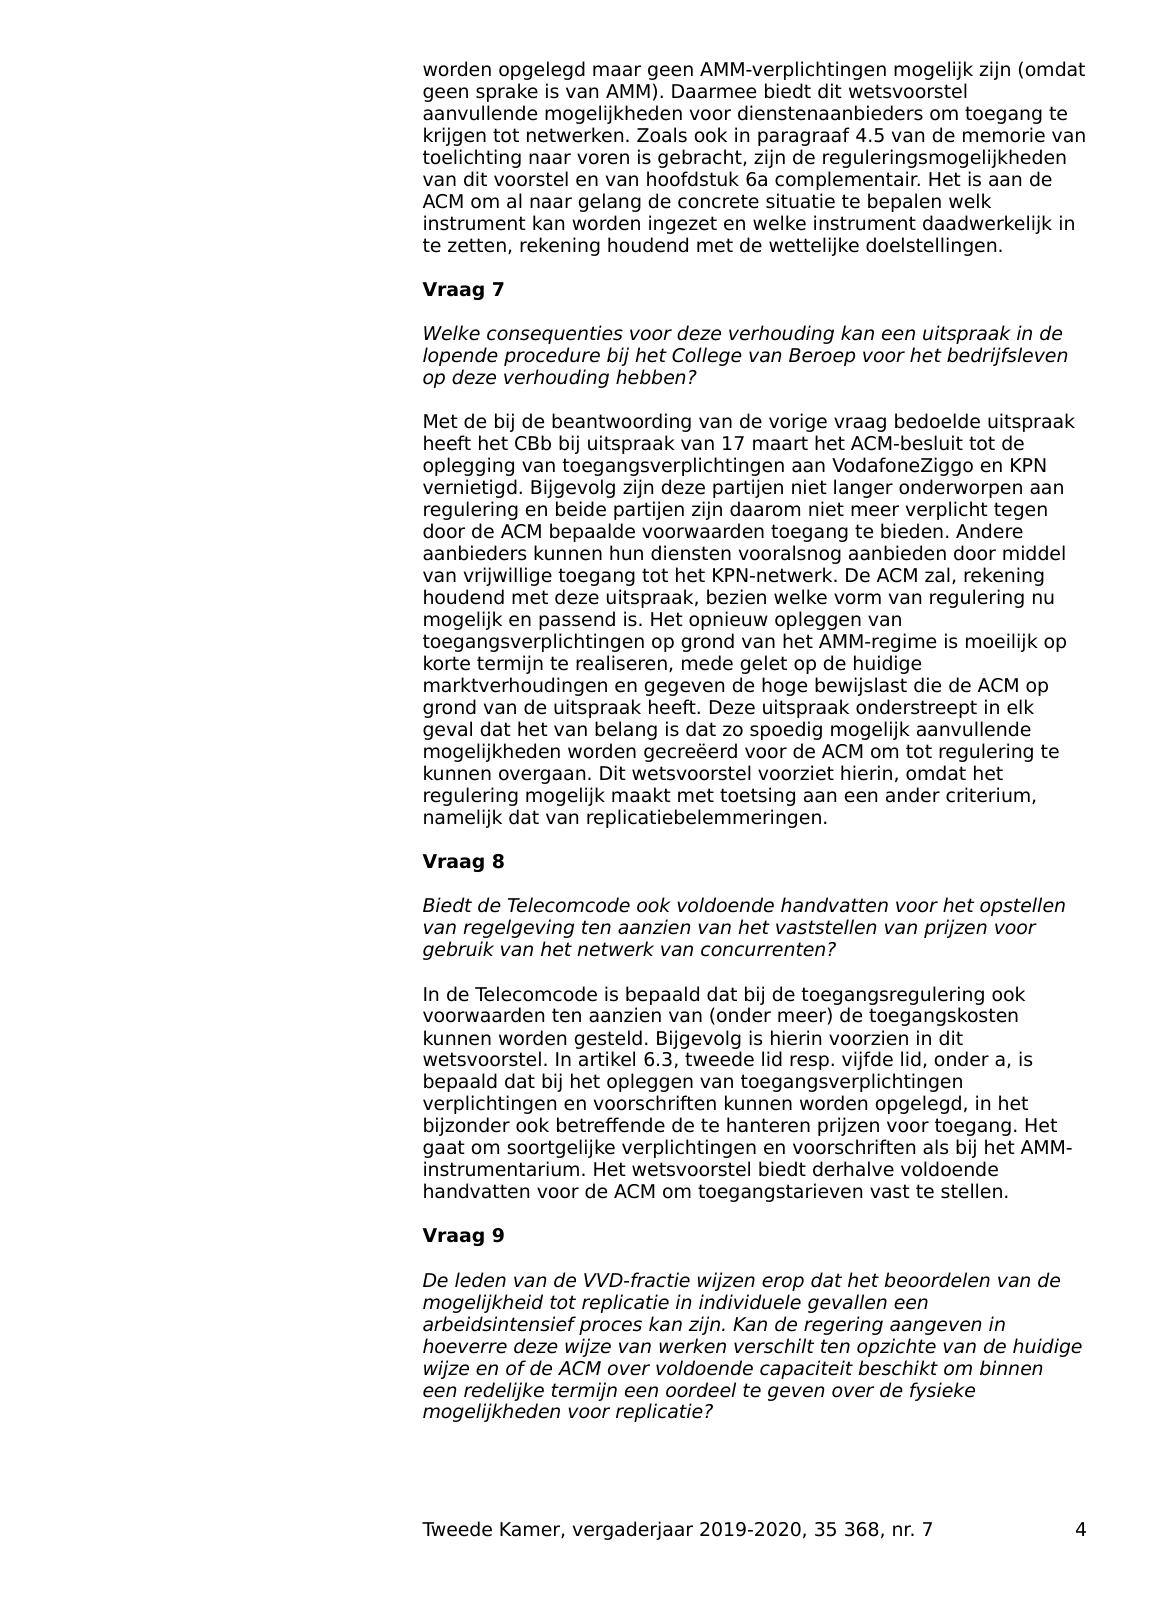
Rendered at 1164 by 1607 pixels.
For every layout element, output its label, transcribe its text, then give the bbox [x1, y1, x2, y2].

subtitle Vraag 9 [422, 1225, 1087, 1247]
text In de Telecomcode is bepaald dat bij de toegangsregulering ook voorwaarden ten aanzien van (onder meer) de toegangskosten kunnen worden gesteld. Bijgevolg is hierin voorzien in dit wetsvoorstel. In artikel 6.3, tweede lid resp. vijfde lid, onder a, is bepaald dat bij het opleggen van toegangsverplichtingen verplichtingen en voorschriften kunnen worden opgelegd, in het bijzonder ook betreffende de te hanteren prijzen voor toegang. Het gaat om soortgelijke verplichtingen en voorschriften als bij het AMM-instrumentarium. Het wetsvoorstel biedt derhalve voldoende handvatten voor de ACM om toegangstarieven vast te stellen. [422, 983, 1087, 1203]
text worden opgelegd maar geen AMM-verplichtingen mogelijk zijn (omdat geen sprake is van AMM). Daarmee biedt dit wetsvoorstel aanvullende mogelijkheden voor dienstenaanbieders om toegang te krijgen tot netwerken. Zoals ook in paragraaf 4.5 van de memorie van toelichting naar voren is gebracht, zijn de reguleringsmogelijkheden van dit voorstel en van hoofdstuk 6a complementair. Het is aan de ACM om al naar gelang de concrete situatie te bepalen welk instrument kan worden ingezet en welke instrument daadwerkelijk in te zetten, rekening houdend met de wettelijke doelstellingen. [422, 59, 1087, 257]
text Met de bij de beantwoording van de vorige vraag bedoelde uitspraak heeft het CBb bij uitspraak van 17 maart het ACM-besluit tot de oplegging van toegangsverplichtingen aan VodafoneZiggo en KPN vernietigd. Bijgevolg zijn deze partijen niet langer onderworpen aan regulering en beide partijen zijn daarom niet meer verplicht tegen door de ACM bepaalde voorwaarden toegang te bieden. Andere aanbieders kunnen hun diensten vooralsnog aanbieden door middel van vrijwillige toegang tot het KPN-netwerk. De ACM zal, rekening houdend met deze uitspraak, bezien welke vorm van regulering nu mogelijk en passend is. Het opnieuw opleggen van toegangsverplichtingen op grond van het AMM-regime is moeilijk op korte termijn te realiseren, mede gelet op de huidige marktverhoudingen en gegeven de hoge bewijslast die de ACM op grond van de uitspraak heeft. Deze uitspraak onderstreept in elk geval dat het van belang is dat zo spoedig mogelijk aanvullende mogelijkheden worden gecreëerd voor de ACM om tot regulering te kunnen overgaan. Dit wetsvoorstel voorziet hierin, omdat het regulering mogelijk maakt met toetsing aan een ander criterium, namelijk dat van replicatiebelemmeringen. [422, 411, 1087, 829]
text Biedt de Telecomcode ook voldoende handvatten voor het opstellen van regelgeving ten aanzien van het vaststellen van prijzen voor gebruik van het netwerk van concurrenten? [422, 895, 1087, 961]
text De leden van de VVD-fractie wijzen erop dat het beoordelen van de mogelijkheid tot replicatie in individuele gevallen een arbeidsintensief proces kan zijn. Kan de regering aangeven in hoeverre deze wijze van werken verschilt ten opzichte van de huidige wijze en of de ACM over voldoende capaciteit beschikt om binnen een redelijke termijn een oordeel te geven over de fysieke mogelijkheden voor replicatie? [422, 1269, 1087, 1423]
subtitle Vraag 7 [422, 279, 1087, 301]
text Welke consequenties voor deze verhouding kan een uitspraak in de lopende procedure bij het College van Beroep voor het bedrijfsleven op deze verhouding hebben? [422, 323, 1087, 389]
subtitle Vraag 8 [422, 851, 1087, 873]
